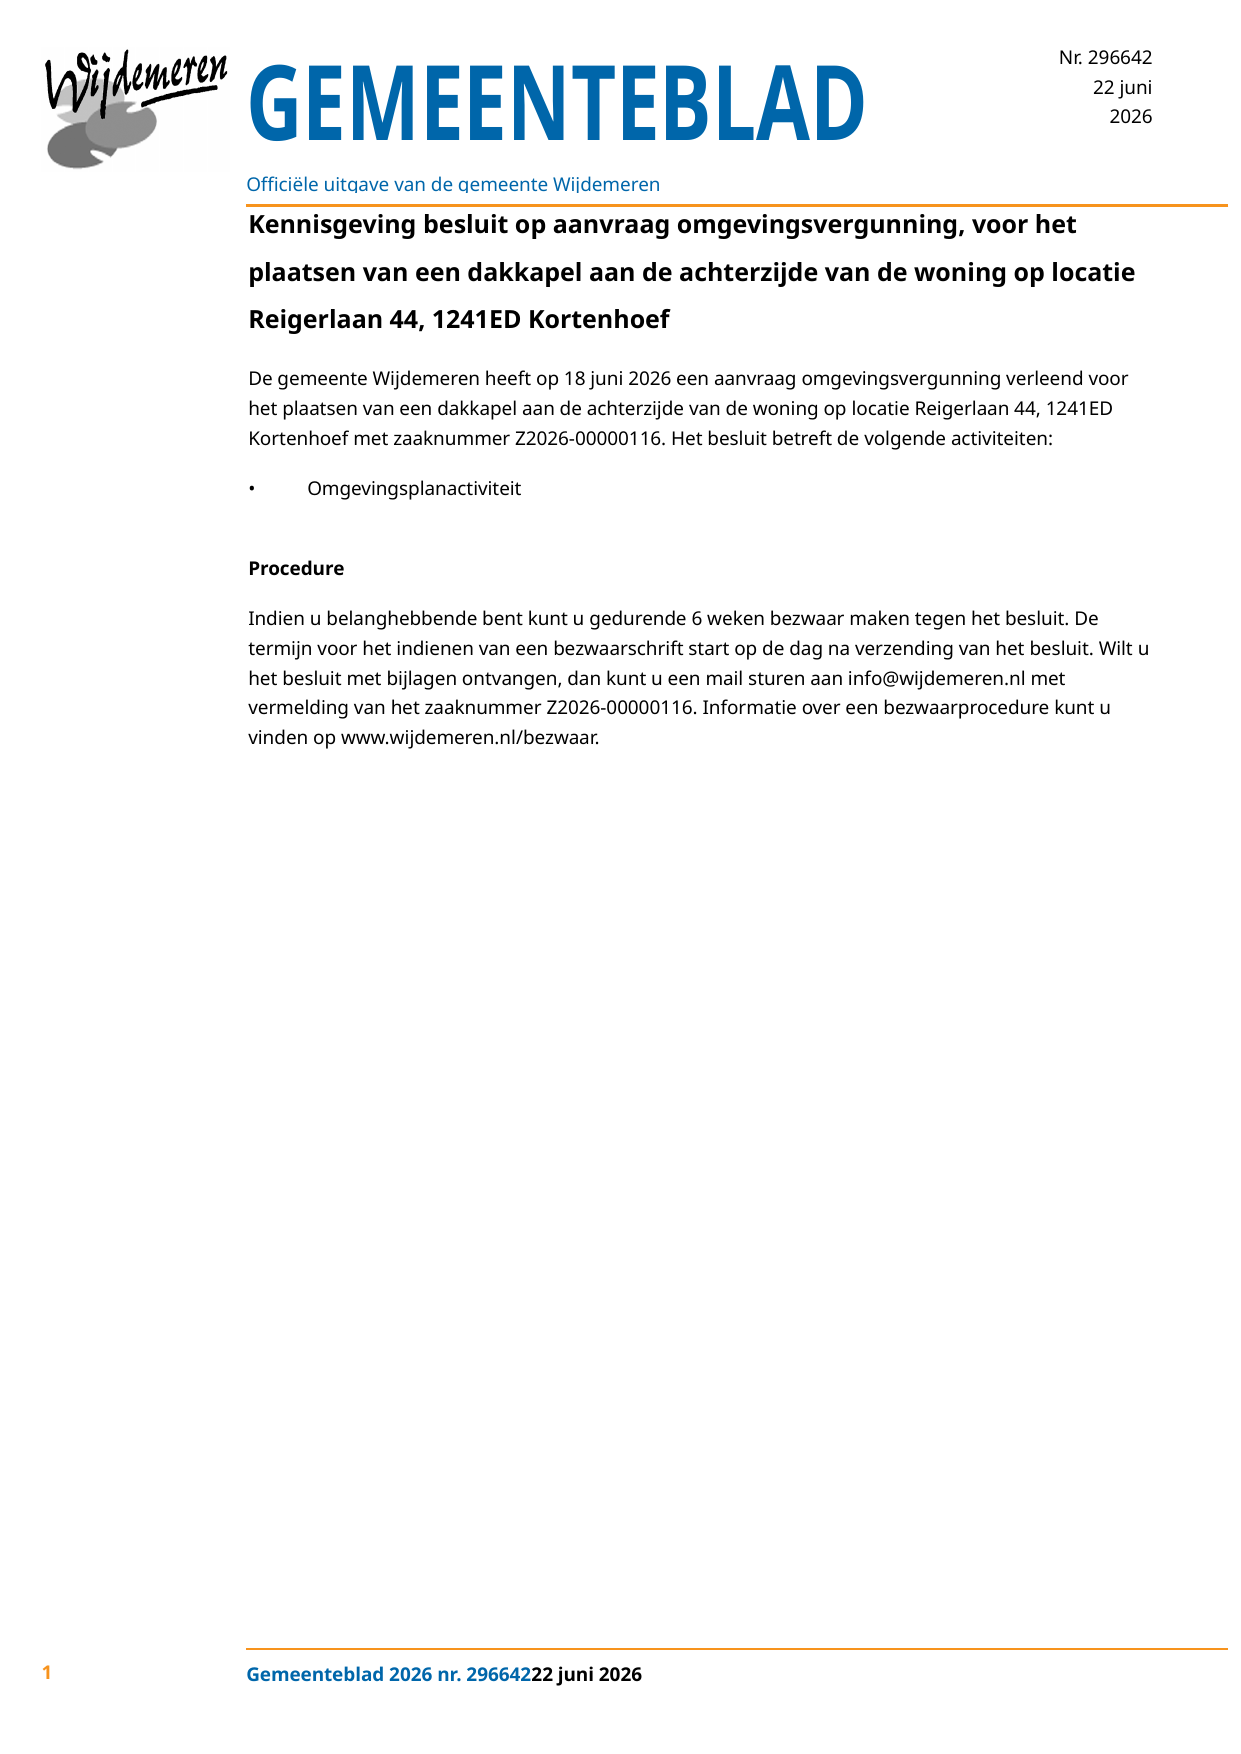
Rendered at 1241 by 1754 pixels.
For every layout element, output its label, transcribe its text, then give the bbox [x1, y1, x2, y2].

text De gemeente Wijdemeren heeft op 18 juni 2026 een aanvraag omgevingsvergunning verleend voor het plaatsen van een dakkapel aan de achterzijde van de woning op locatie Reigerlaan 44, 1241ED Kortenhoef met zaaknummer Z2026-00000116. Het besluit betreft de volgende activiteiten: [248, 366, 1152, 450]
text Kennisgeving besluit op aanvraag omgevingsvergunning, voor het plaatsen van een dakkapel aan de achterzijde van de woning op locatie Reigerlaan 44, 1241ED Kortenhoef [248, 207, 1152, 336]
list Omgevingsplanactiviteit [248, 475, 1152, 501]
text Indien u belanghebbende bent kunt u gedurende 6 weken bezwaar maken tegen het besluit. De termijn voor het indienen van een bezwaarschrift start op de dag na verzending van het besluit. Wilt u het besluit met bijlagen ontvangen, dan kunt u een mail sturen aan info@wijdemeren.nl met vermelding van het zaaknummer Z2026-00000116. Informatie over een bezwaarprocedure kunt u vinden op www.wijdemeren.nl/bezwaar. [248, 606, 1152, 749]
text Procedure [248, 555, 1152, 581]
picture [41, 47, 231, 172]
